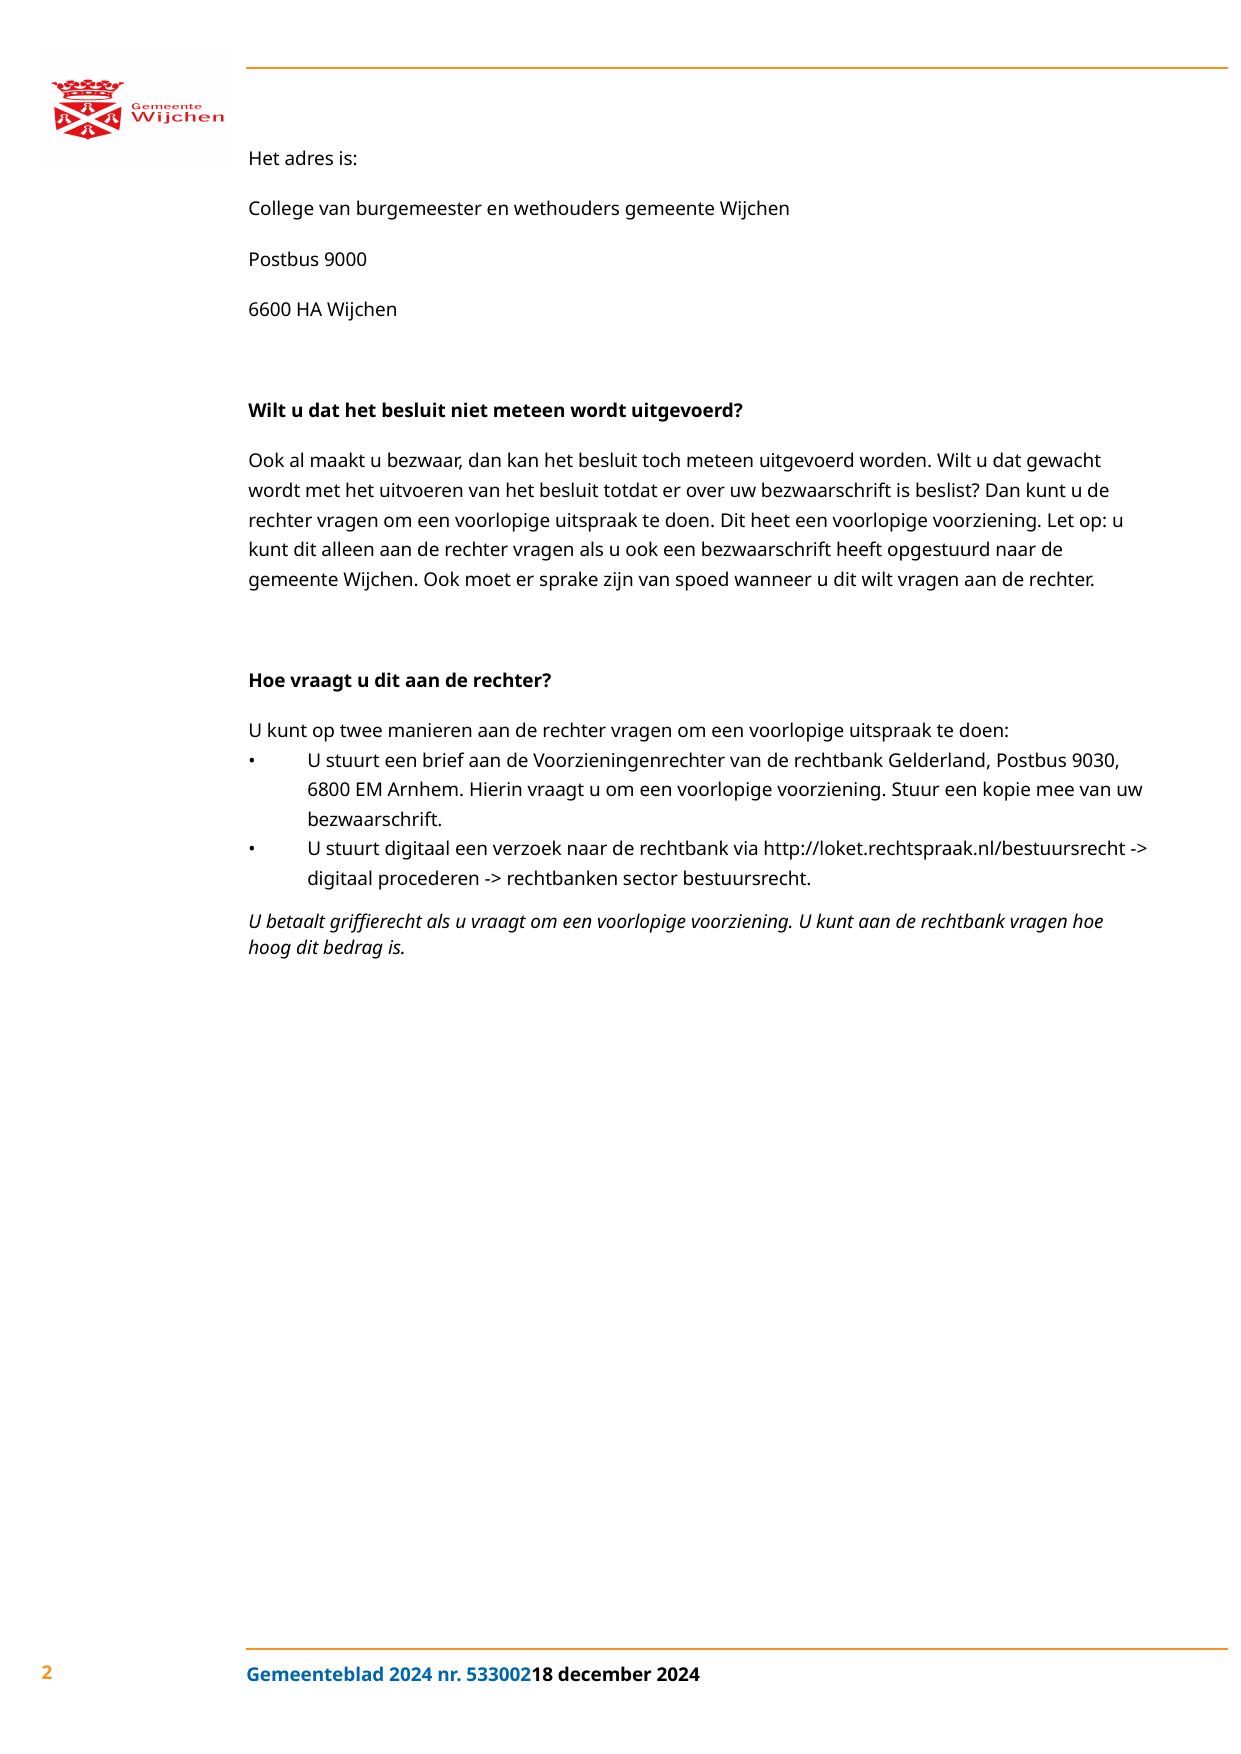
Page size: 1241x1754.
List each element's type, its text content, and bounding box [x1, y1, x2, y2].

text Postbus 9000 [248, 246, 1152, 272]
list U stuurt digitaal een verzoek naar de rechtbank via http://loket.rechtspraak.nl/bestuursrecht -> digitaal procederen -> rechtbanken sector bestuursrecht. [248, 836, 1152, 891]
text 6600 HA Wijchen [248, 296, 1152, 322]
picture [41, 47, 231, 172]
text Wilt u dat het besluit niet meteen wordt uitgevoerd? [248, 397, 1152, 423]
text College van burgemeester en wethouders gemeente Wijchen [248, 196, 1152, 221]
list U stuurt een brief aan de Voorzieningenrechter van de rechtbank Gelderland, Postbus 9030, 6800 EM Arnhem. Hierin vraagt u om een voorlopige voorziening. Stuur een kopie mee van uw bezwaarschrift. [248, 747, 1152, 832]
text U betaalt griffierecht als u vraagt om een voorlopige voorziening. U kunt aan de rechtbank vragen hoe hoog dit bedrag is. [248, 908, 1152, 960]
text Het adres is: [248, 145, 1152, 171]
text Ook al maakt u bezwaar, dan kan het besluit toch meteen uitgevoerd worden. Wilt u dat gewacht wordt met het uitvoeren van het besluit totdat er over uw bezwaarschrift is beslist? Dan kunt u de rechter vragen om een voorlopige uitspraak te doen. Dit heet een voorlopige voorziening. Let op: u kunt dit alleen aan de rechter vragen als u ook een bezwaarschrift heeft opgestuurd naar de gemeente Wijchen. Ook moet er sprake zijn van spoed wanneer u dit wilt vragen aan de rechter. [248, 448, 1152, 592]
text Hoe vraagt u dit aan de rechter? [248, 667, 1152, 693]
text U kunt op twee manieren aan de rechter vragen om een voorlopige uitspraak te doen: [248, 717, 1152, 743]
